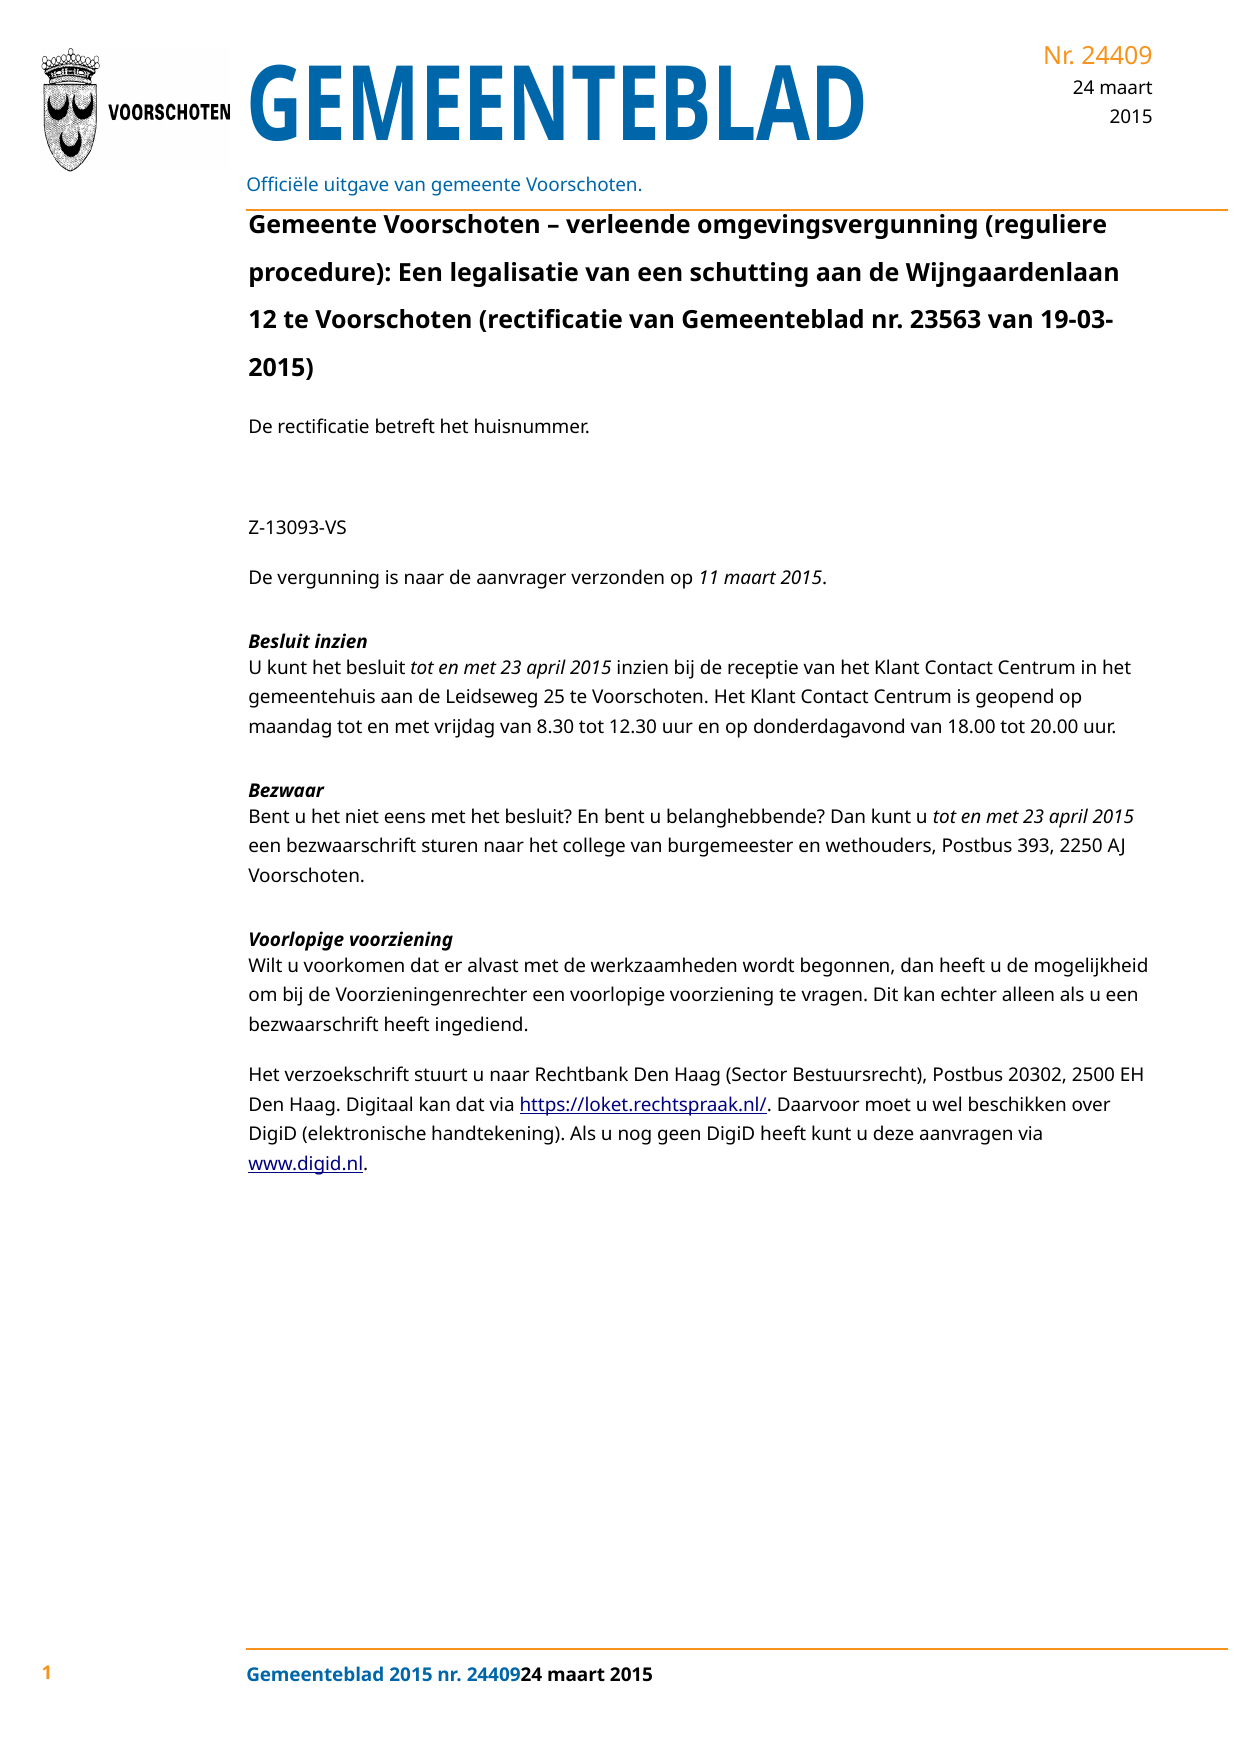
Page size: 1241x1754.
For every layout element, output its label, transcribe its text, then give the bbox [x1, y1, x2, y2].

text Het verzoekschrift stuurt u naar Rechtbank Den Haag (Sector Bestuursrecht), Postbus 20302, 2500 EH Den Haag. Digitaal kan dat via https://loket.rechtspraak.nl/. Daarvoor moet u wel beschikken over DigiD (elektronische handtekening). Als u nog geen DigiD heeft kunt u deze aanvragen via www.digid.nl. [248, 1061, 1152, 1176]
text Wilt u voorkomen dat er alvast met de werkzaamheden wordt begonnen, dan heeft u de mogelijkheid om bij de Voorzieningenrechter een voorlopige voorziening te vragen. Dit kan echter alleen als u een bezwaarschrift heeft ingediend. [248, 952, 1152, 1037]
text Z-13093-VS [248, 514, 1152, 540]
picture [41, 47, 231, 172]
text Bent u het niet eens met het besluit? En bent u belanghebbende? Dan kunt u tot en met 23 april 2015 een bezwaarschrift sturen naar het college van burgemeester en wethouders, Postbus 393, 2250 AJ Voorschoten. [248, 803, 1152, 888]
text De rectificatie betreft het huisnummer. [248, 413, 1152, 439]
text De vergunning is naar de aanvrager verzonden op 11 maart 2015. [248, 564, 1152, 590]
text U kunt het besluit tot en met 23 april 2015 inzien bij de receptie van het Klant Contact Centrum in het gemeentehuis aan de Leidseweg 25 te Voorschoten. Het Klant Contact Centrum is geopend op maandag tot en met vrijdag van 8.30 tot 12.30 uur en op donderdagavond van 18.00 tot 20.00 uur. [248, 654, 1152, 739]
text Gemeente Voorschoten – verleende omgevingsvergunning (reguliere procedure): Een legalisatie van een schutting aan de Wijngaardenlaan 12 te Voorschoten (rectificatie van Gemeenteblad nr. 23563 van 19-03-2015) [248, 211, 1152, 384]
text Bezwaar [248, 777, 1152, 803]
text Voorlopige voorziening [248, 926, 1152, 952]
text Besluit inzien [248, 628, 1152, 654]
